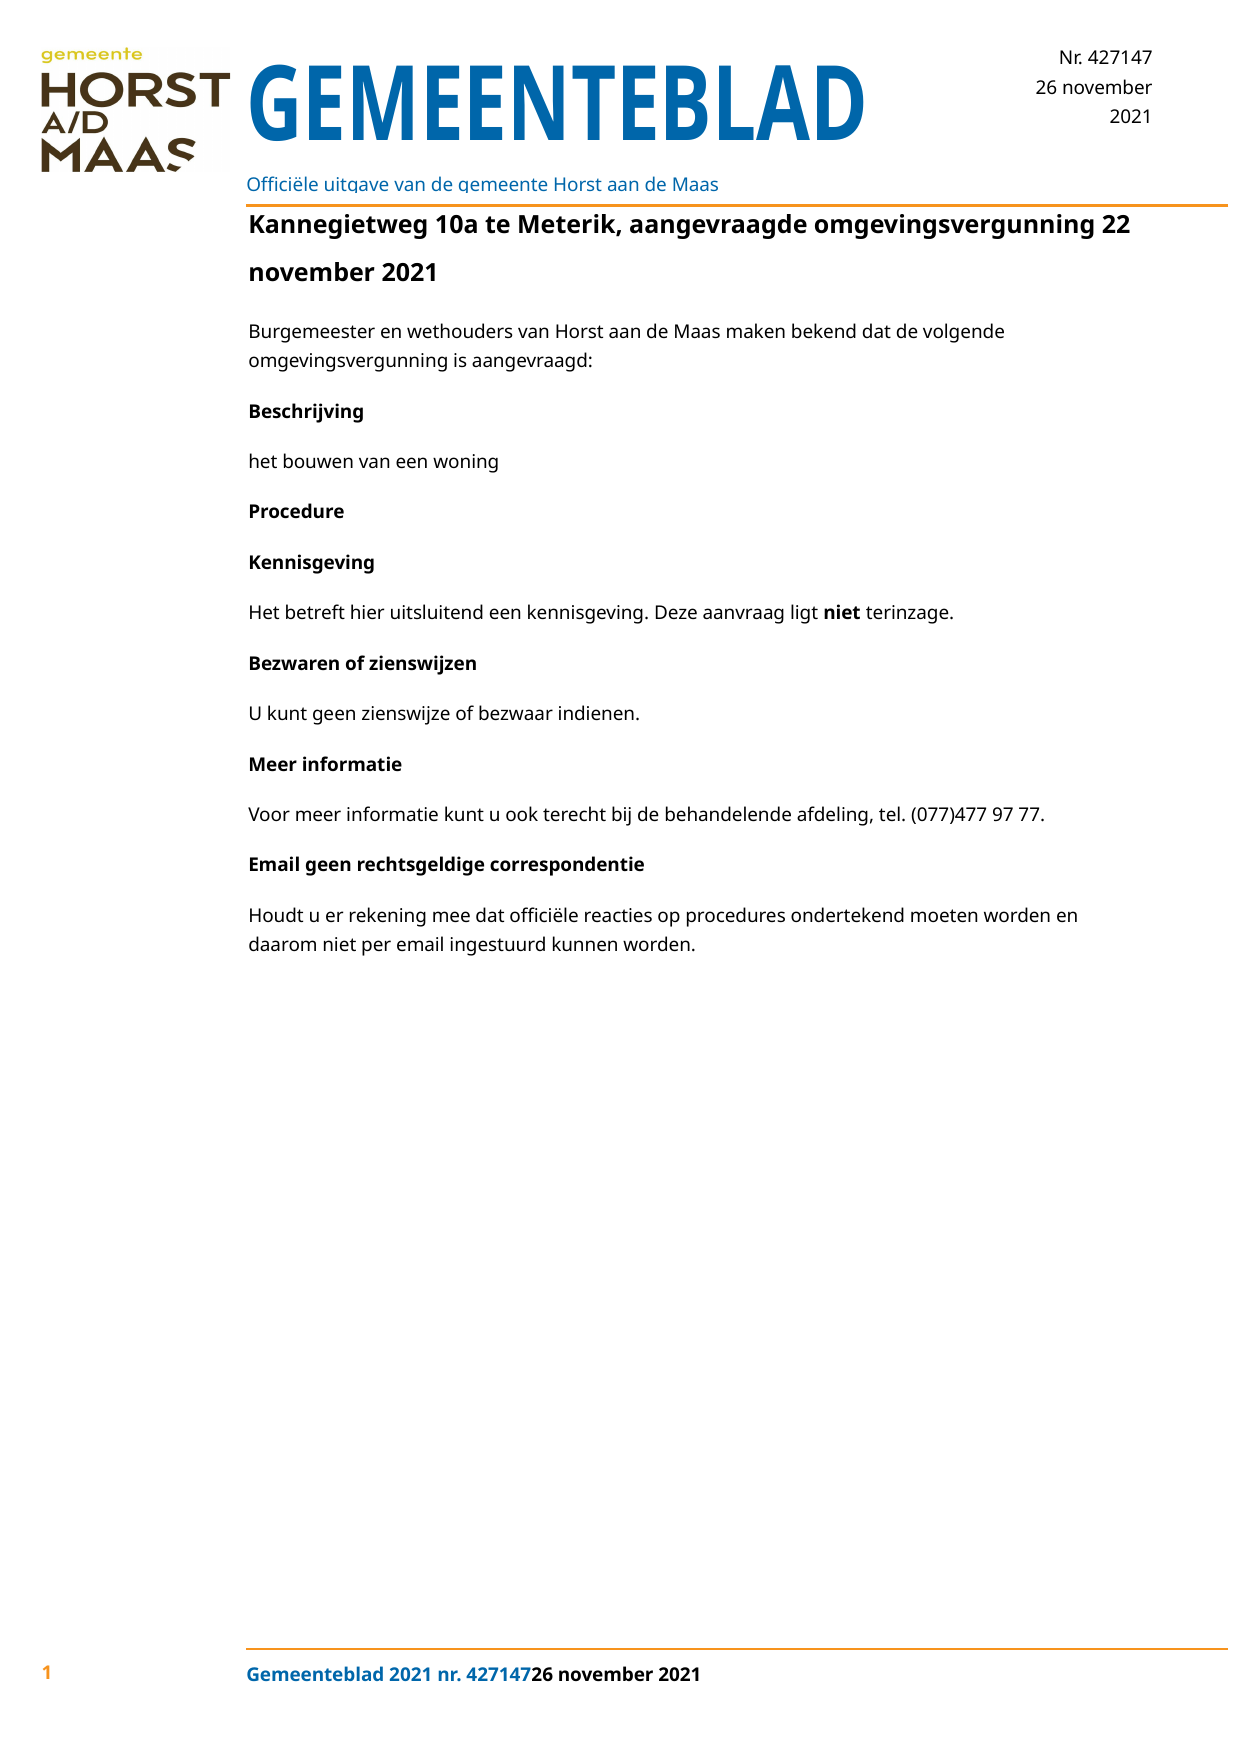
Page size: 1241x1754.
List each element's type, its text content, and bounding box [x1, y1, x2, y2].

text Meer informatie [248, 751, 1152, 777]
text Burgemeester en wethouders van Horst aan de Maas maken bekend dat de volgende omgevingsvergunning is aangevraagd: [248, 318, 1152, 373]
text Houdt u er rekening mee dat officiële reacties op procedures ondertekend moeten worden en daarom niet per email ingestuurd kunnen worden. [248, 902, 1152, 957]
text Bezwaren of zienswijzen [248, 650, 1152, 676]
text Het betreft hier uitsluitend een kennisgeving. Deze aanvraag ligt niet terinzage. [248, 599, 1152, 625]
text Procedure [248, 499, 1152, 524]
text Voor meer informatie kunt u ook terecht bij de behandelende afdeling, tel. (077)477 97 77. [248, 801, 1152, 827]
text Email geen rechtsgeldige correspondentie [248, 852, 1152, 877]
text Beschrijving [248, 398, 1152, 424]
picture [41, 47, 231, 172]
text Kannegietweg 10a te Meterik, aangevraagde omgevingsvergunning 22 november 2021 [248, 207, 1152, 288]
text U kunt geen zienswijze of bezwaar indienen. [248, 700, 1152, 726]
text het bouwen van een woning [248, 448, 1152, 474]
text Kennisgeving [248, 549, 1152, 575]
